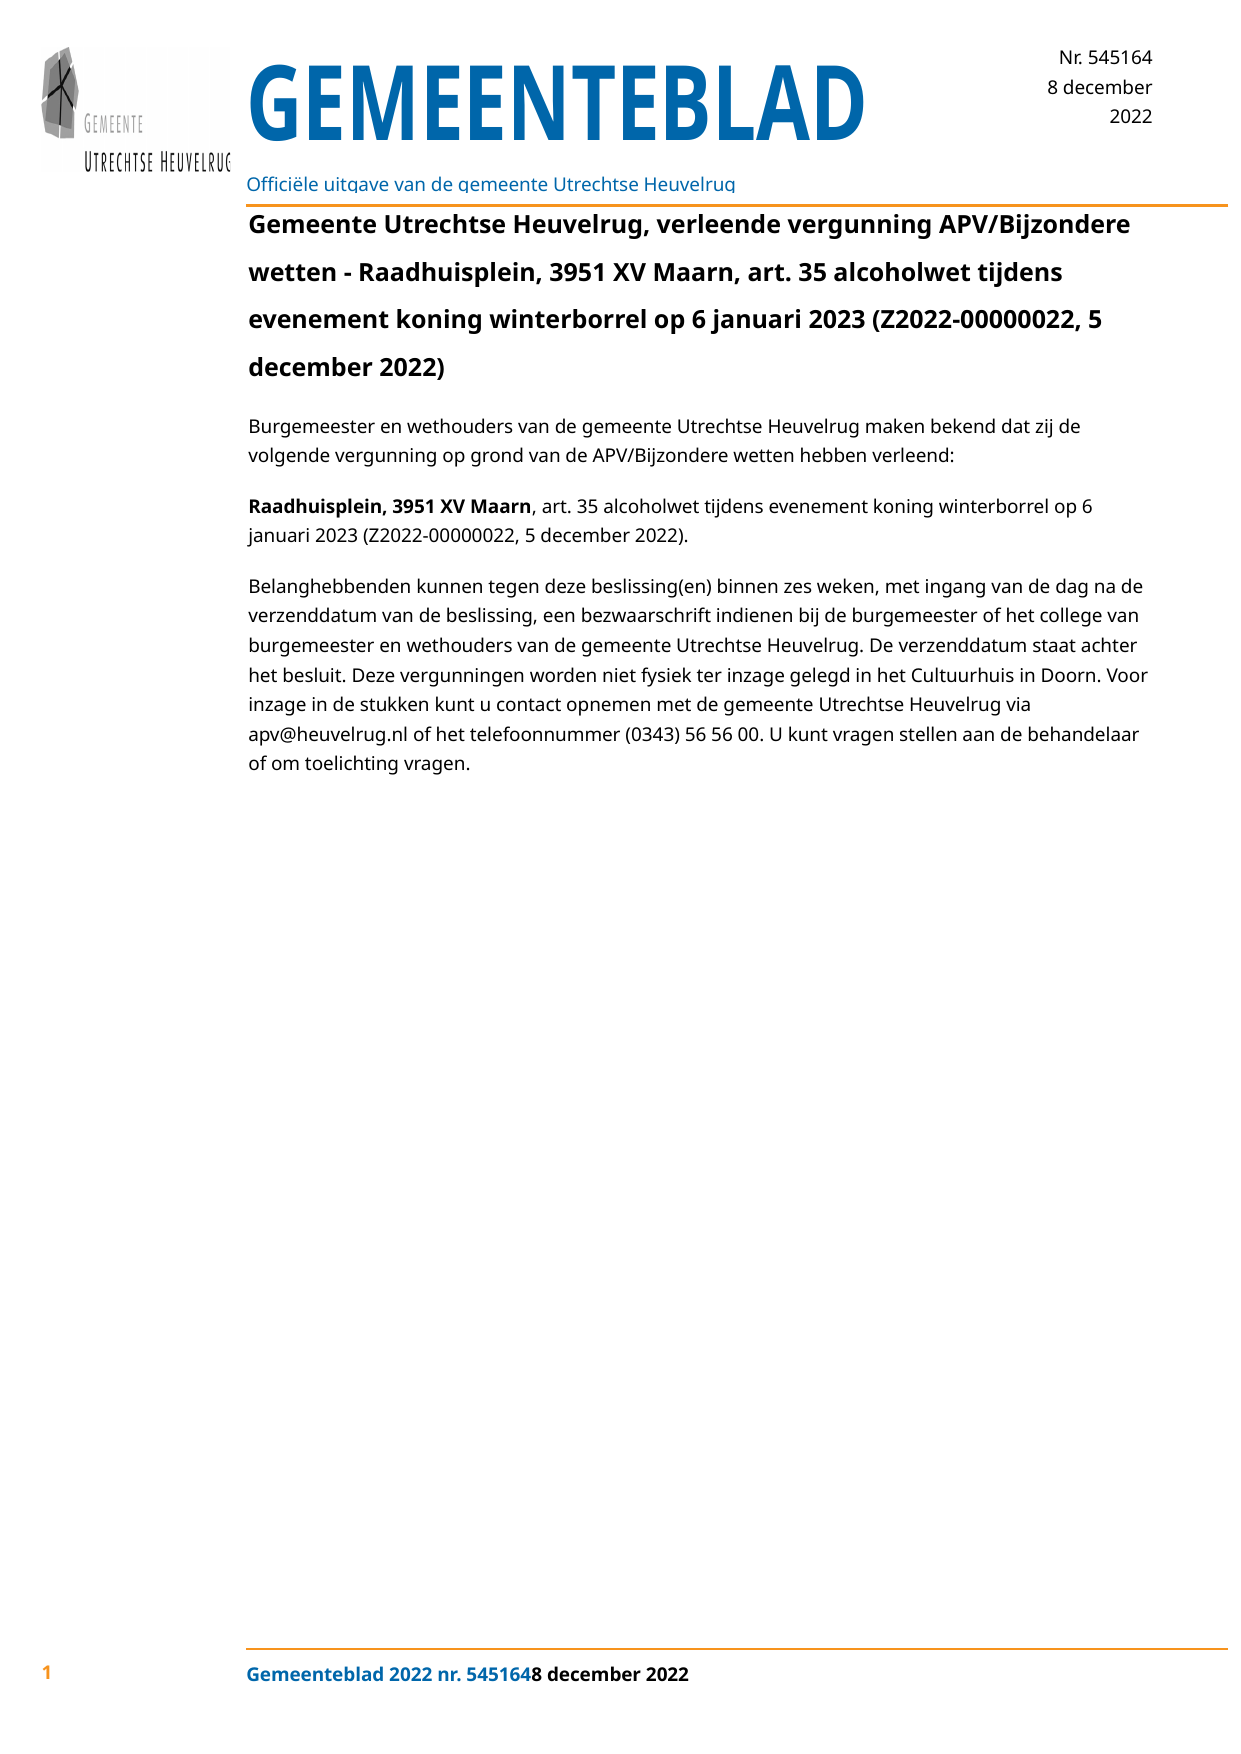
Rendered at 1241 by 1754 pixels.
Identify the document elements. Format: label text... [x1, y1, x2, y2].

text Burgemeester en wethouders van de gemeente Utrechtse Heuvelrug maken bekend dat zij de volgende vergunning op grond van de APV/Bijzondere wetten hebben verleend: [248, 413, 1152, 468]
text Gemeente Utrechtse Heuvelrug, verleende vergunning APV/Bijzondere wetten - Raadhuisplein, 3951 XV Maarn, art. 35 alcoholwet tijdens evenement koning winterborrel op 6 januari 2023 (Z2022-00000022, 5 december 2022) [248, 207, 1152, 384]
text Raadhuisplein, 3951 XV Maarn, art. 35 alcoholwet tijdens evenement koning winterborrel op 6 januari 2023 (Z2022-00000022, 5 december 2022). [248, 493, 1152, 548]
text Belanghebbenden kunnen tegen deze beslissing(en) binnen zes weken, met ingang van de dag na de verzenddatum van de beslissing, een bezwaarschrift indienen bij de burgemeester of het college van burgemeester en wethouders van de gemeente Utrechtse Heuvelrug. De verzenddatum staat achter het besluit. Deze vergunningen worden niet fysiek ter inzage gelegd in het Cultuurhuis in Doorn. Voor inzage in de stukken kunt u contact opnemen met de gemeente Utrechtse Heuvelrug via apv@heuvelrug.nl of het telefoonnummer (0343) 56 56 00. U kunt vragen stellen aan de behandelaar of om toelichting vragen. [248, 573, 1152, 776]
picture [41, 47, 231, 172]
